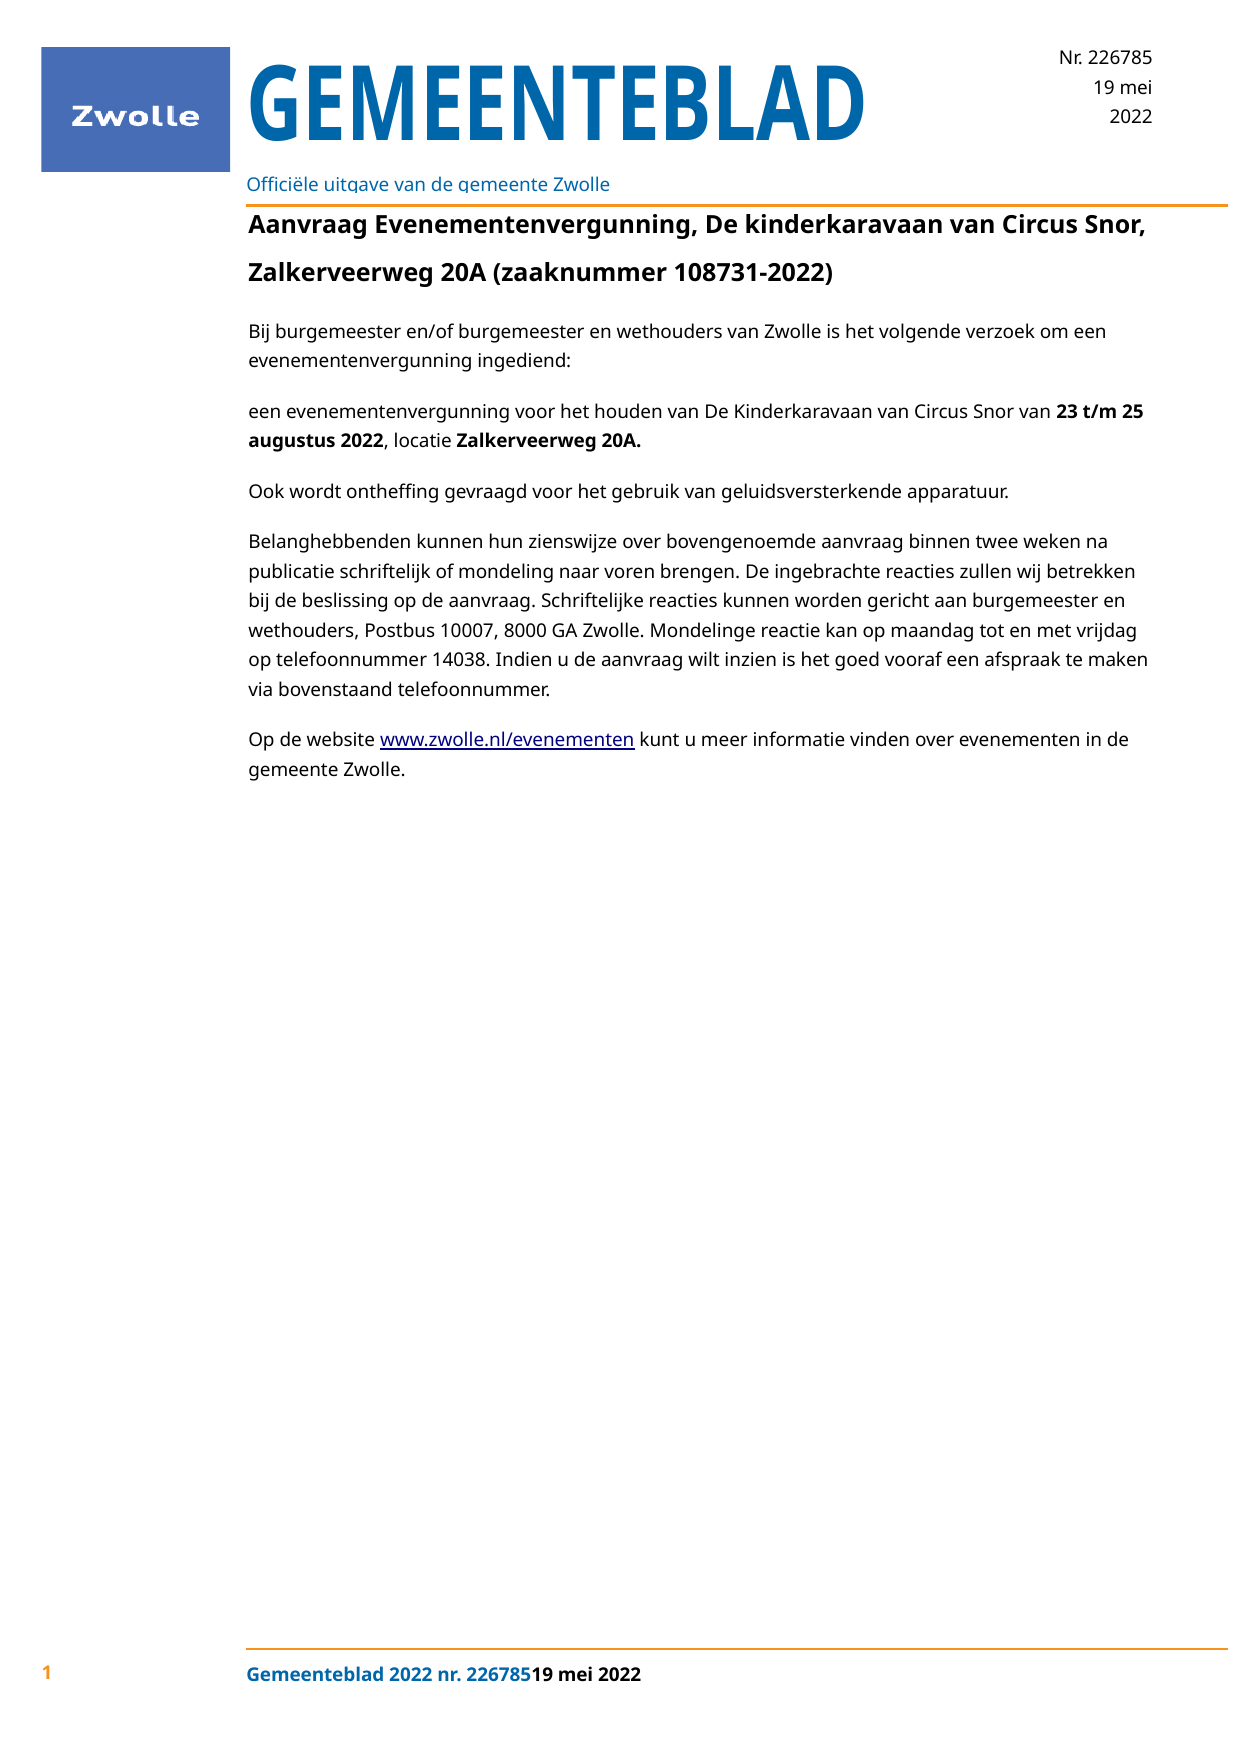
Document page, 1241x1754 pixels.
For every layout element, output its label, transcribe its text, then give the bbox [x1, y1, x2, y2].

picture [41, 47, 231, 172]
text Belanghebbenden kunnen hun zienswijze over bovengenoemde aanvraag binnen twee weken na publicatie schriftelijk of mondeling naar voren brengen. De ingebrachte reacties zullen wij betrekken bij de beslissing op de aanvraag. Schriftelijke reacties kunnen worden gericht aan burgemeester en wethouders, Postbus 10007, 8000 GA Zwolle. Mondelinge reactie kan op maandag tot en met vrijdag op telefoonnummer 14038. Indien u de aanvraag wilt inzien is het goed vooraf een afspraak te maken via bovenstaand telefoonnummer. [248, 528, 1152, 702]
text Aanvraag Evenementenvergunning, De kinderkaravaan van Circus Snor, Zalkerveerweg 20A (zaaknummer 108731-2022) [248, 207, 1152, 288]
text Bij burgemeester en/of burgemeester en wethouders van Zwolle is het volgende verzoek om een evenementenvergunning ingediend: [248, 318, 1152, 373]
text een evenementenvergunning voor het houden van De Kinderkaravaan van Circus Snor van 23 t/m 25 augustus 2022, locatie Zalkerveerweg 20A. [248, 398, 1152, 453]
text Op de website www.zwolle.nl/evenementen kunt u meer informatie vinden over evenementen in de gemeente Zwolle. [248, 727, 1152, 782]
text Ook wordt ontheffing gevraagd voor het gebruik van geluidsversterkende apparatuur. [248, 478, 1152, 504]
